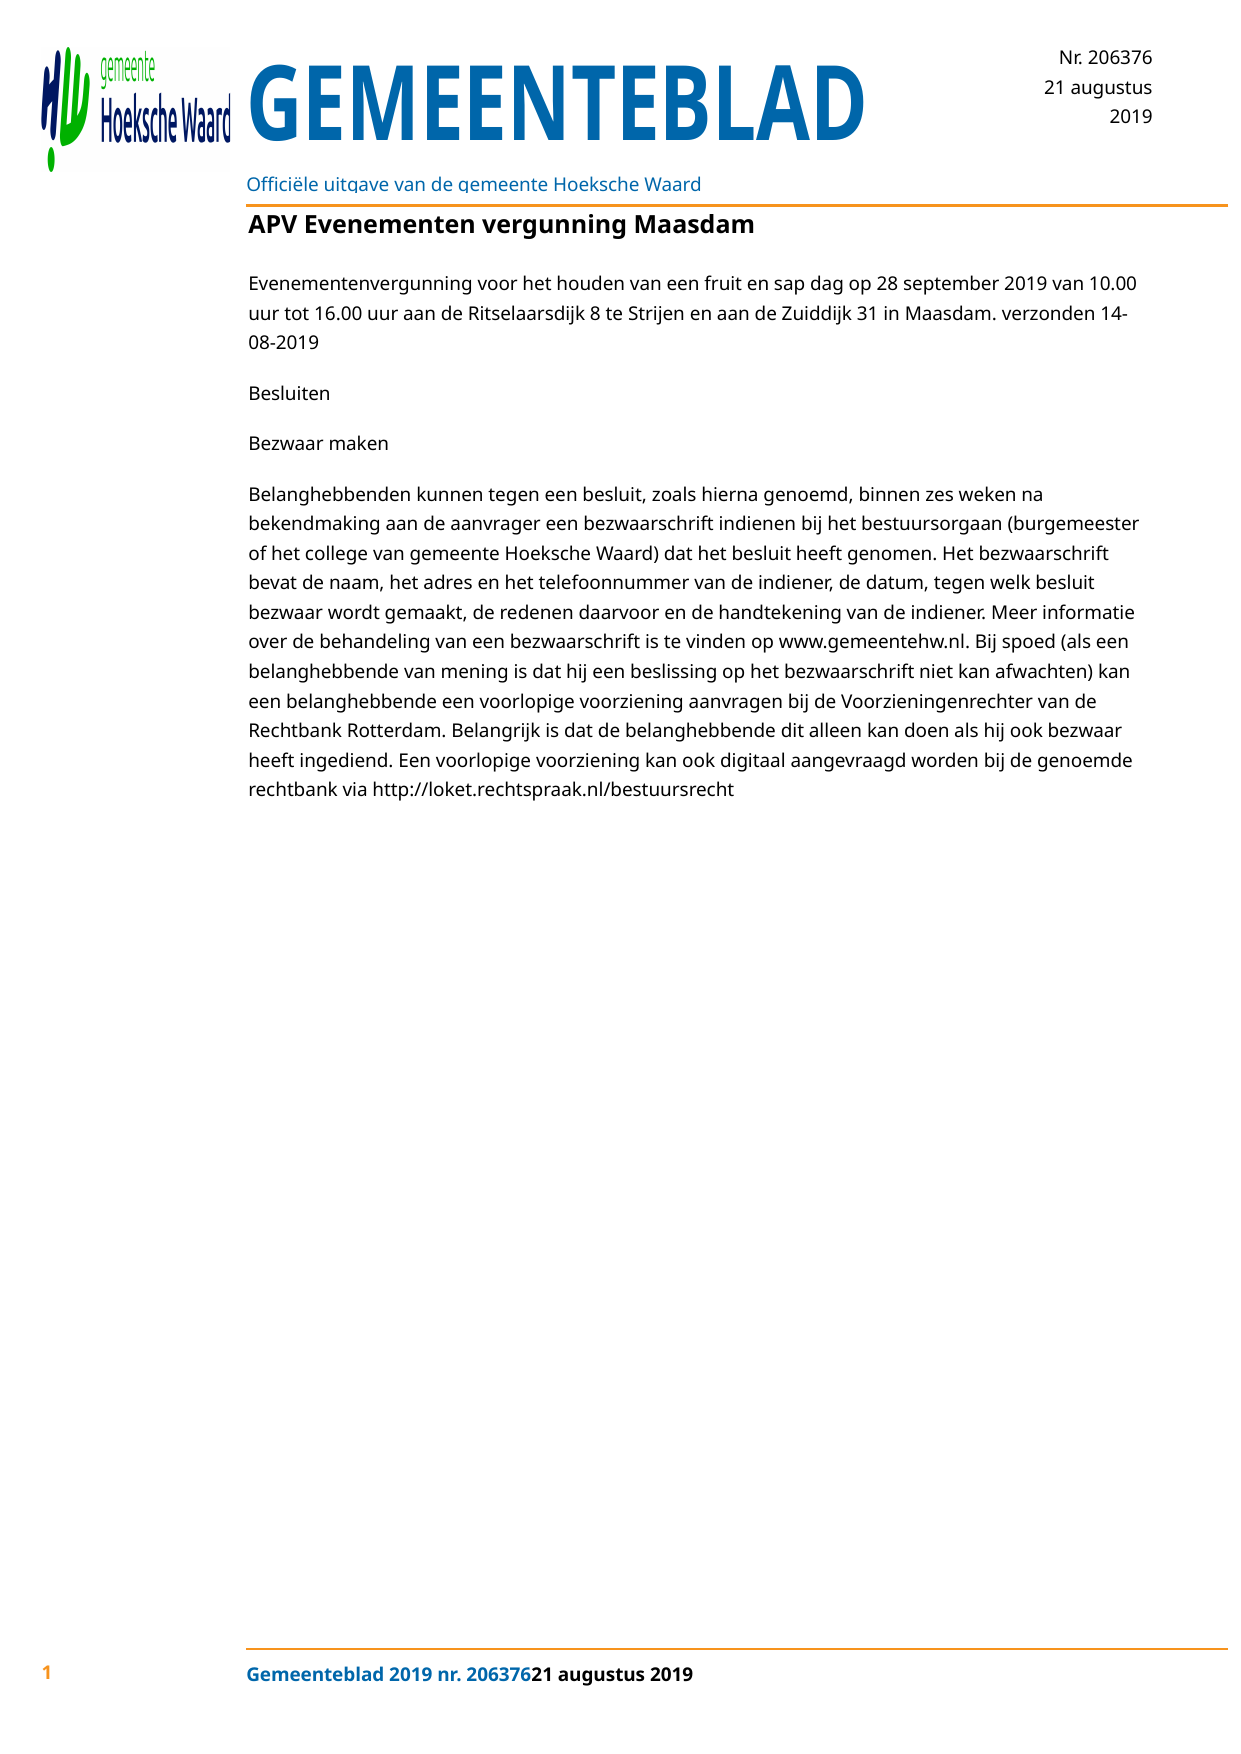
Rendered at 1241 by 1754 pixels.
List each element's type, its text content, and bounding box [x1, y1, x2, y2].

text Bezwaar maken [248, 430, 1152, 456]
text Evenementenvergunning voor het houden van een fruit en sap dag op 28 september 2019 van 10.00 uur tot 16.00 uur aan de Ritselaarsdijk 8 te Strijen en aan de Zuiddijk 31 in Maasdam. verzonden 14-08-2019 [248, 270, 1152, 355]
text Besluiten [248, 380, 1152, 406]
picture [41, 47, 231, 172]
text Belanghebbenden kunnen tegen een besluit, zoals hierna genoemd, binnen zes weken na bekendmaking aan de aanvrager een bezwaarschrift indienen bij het bestuursorgaan (burgemeester of het college van gemeente Hoeksche Waard) dat het besluit heeft genomen. Het bezwaarschrift bevat de naam, het adres en het telefoonnummer van de indiener, de datum, tegen welk besluit bezwaar wordt gemaakt, de redenen daarvoor en de handtekening van de indiener. Meer informatie over de behandeling van een bezwaarschrift is te vinden op www.gemeentehw.nl. Bij spoed (als een belanghebbende van mening is dat hij een beslissing op het bezwaarschrift niet kan afwachten) kan een belanghebbende een voorlopige voorziening aanvragen bij de Voorzieningenrechter van de Rechtbank Rotterdam. Belangrijk is dat de belanghebbende dit alleen kan doen als hij ook bezwaar heeft ingediend. Een voorlopige voorziening kan ook digitaal aangevraagd worden bij de genoemde rechtbank via http://loket.rechtspraak.nl/bestuursrecht [248, 481, 1152, 802]
text APV Evenementen vergunning Maasdam [248, 207, 1152, 241]
